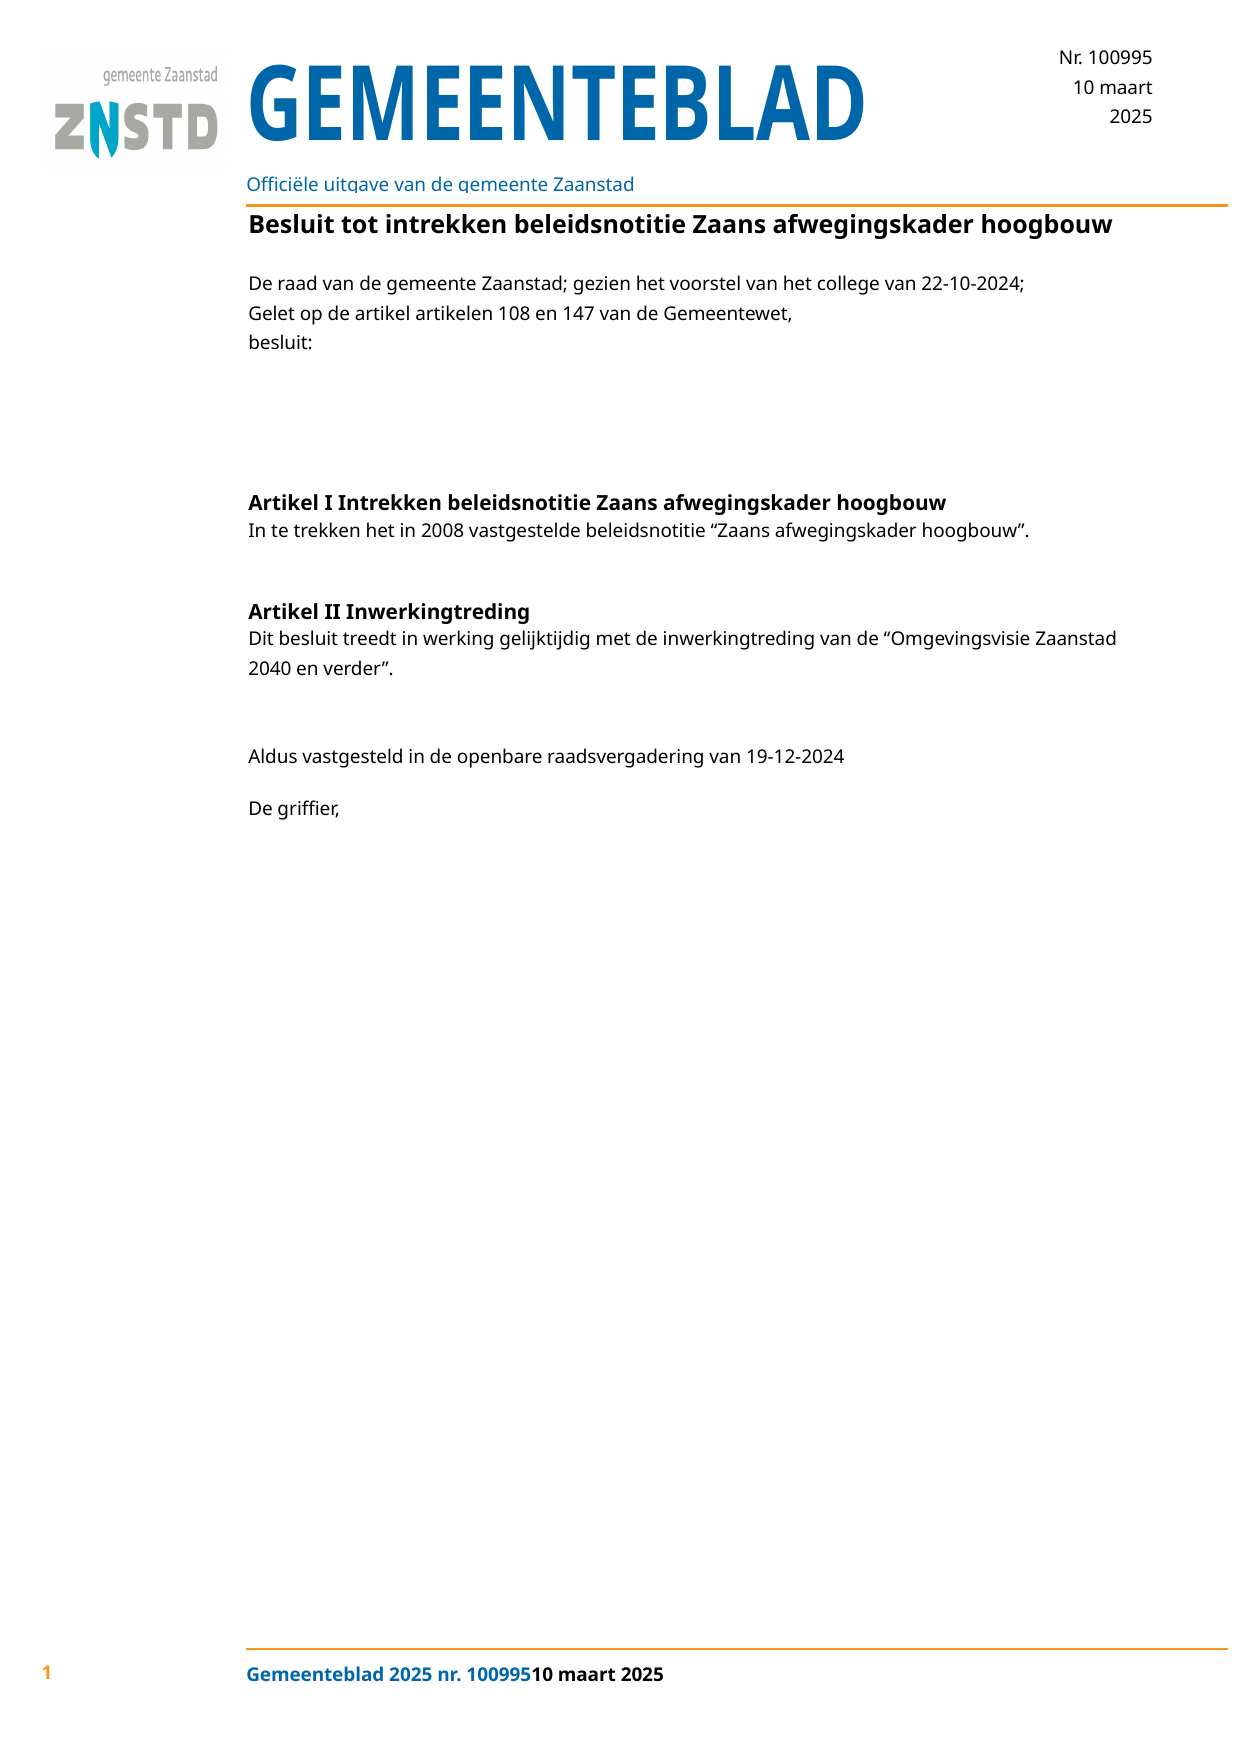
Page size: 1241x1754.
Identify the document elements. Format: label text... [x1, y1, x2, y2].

text Artikel II Inwerkingtreding [248, 597, 1152, 625]
text Aldus vastgesteld in de openbare raadsvergadering van 19-12-2024 [248, 743, 1152, 769]
text Gelet op de artikel artikelen 108 en 147 van de Gemeentewet, [248, 300, 1152, 326]
text besluit: [248, 329, 1152, 355]
text Dit besluit treedt in werking gelijktijdig met de inwerkingtreding van de “Omgevingsvisie Zaanstad 2040 en verder”. [248, 625, 1152, 681]
text Besluit tot intrekken beleidsnotitie Zaans afwegingskader hoogbouw [248, 207, 1152, 241]
text De raad van de gemeente Zaanstad; gezien het voorstel van het college van 22-10-2024; [248, 270, 1152, 296]
text In te trekken het in 2008 vastgestelde beleidsnotitie “Zaans afwegingskader hoogbouw”. [248, 517, 1152, 542]
text De griffier, [248, 795, 1152, 821]
picture [41, 47, 231, 172]
text Artikel I Intrekken beleidsnotitie Zaans afwegingskader hoogbouw [248, 488, 1152, 517]
